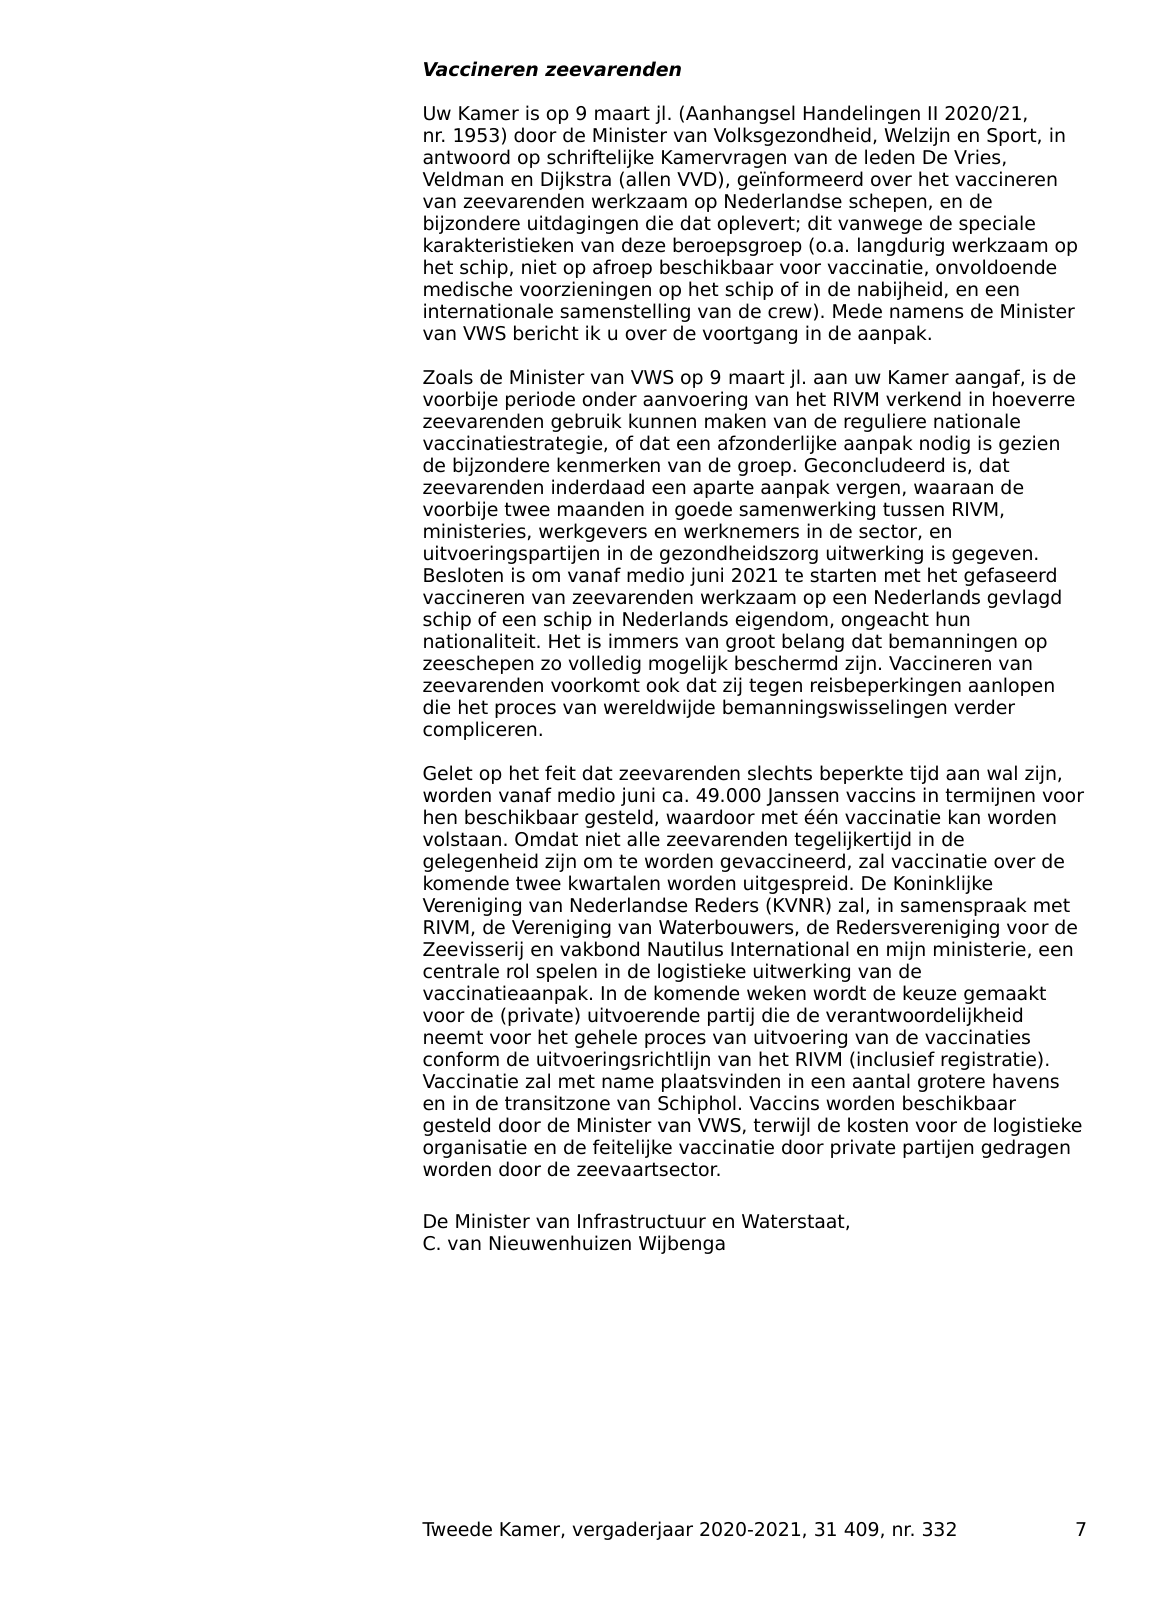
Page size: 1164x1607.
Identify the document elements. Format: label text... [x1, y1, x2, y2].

text Uw Kamer is op 9 maart jl. (Aanhangsel Handelingen II 2020/21, nr. 1953) door de Minister van Volksgezondheid, Welzijn en Sport, in antwoord op schriftelijke Kamervragen van de leden De Vries, Veldman en Dijkstra (allen VVD), geïnformeerd over het vaccineren van zeevarenden werkzaam op Nederlandse schepen, en de bijzondere uitdagingen die dat oplevert; dit vanwege de speciale karakteristieken van deze beroepsgroep (o.a. langdurig werkzaam op het schip, niet op afroep beschikbaar voor vaccinatie, onvoldoende medische voorzieningen op het schip of in de nabijheid, en een internationale samenstelling van de crew). Mede namens de Minister van VWS bericht ik u over de voortgang in de aanpak. [422, 103, 1087, 345]
text Zoals de Minister van VWS op 9 maart jl. aan uw Kamer aangaf, is de voorbije periode onder aanvoering van het RIVM verkend in hoeverre zeevarenden gebruik kunnen maken van de reguliere nationale vaccinatiestrategie, of dat een afzonderlijke aanpak nodig is gezien de bijzondere kenmerken van de groep. Geconcludeerd is, dat zeevarenden inderdaad een aparte aanpak vergen, waaraan de voorbije twee maanden in goede samenwerking tussen RIVM, ministeries, werkgevers en werknemers in de sector, en uitvoeringspartijen in de gezondheidszorg uitwerking is gegeven. Besloten is om vanaf medio juni 2021 te starten met het gefaseerd vaccineren van zeevarenden werkzaam op een Nederlands gevlagd schip of een schip in Nederlands eigendom, ongeacht hun nationaliteit. Het is immers van groot belang dat bemanningen op zeeschepen zo volledig mogelijk beschermd zijn. Vaccineren van zeevarenden voorkomt ook dat zij tegen reisbeperkingen aanlopen die het proces van wereldwijde bemanningswisselingen verder compliceren. [422, 367, 1087, 741]
subtitle Vaccineren zeevarenden [422, 59, 1087, 81]
text De Minister van Infrastructuur en Waterstaat, C. van Nieuwenhuizen Wijbenga [422, 1211, 1087, 1254]
text Gelet op het feit dat zeevarenden slechts beperkte tijd aan wal zijn, worden vanaf medio juni ca. 49.000 Janssen vaccins in termijnen voor hen beschikbaar gesteld, waardoor met één vaccinatie kan worden volstaan. Omdat niet alle zeevarenden tegelijkertijd in de gelegenheid zijn om te worden gevaccineerd, zal vaccinatie over de komende twee kwartalen worden uitgespreid. De Koninklijke Vereniging van Nederlandse Reders (KVNR) zal, in samenspraak met RIVM, de Vereniging van Waterbouwers, de Redersvereniging voor de Zeevisserij en vakbond Nautilus International en mijn ministerie, een centrale rol spelen in de logistieke uitwerking van de vaccinatieaanpak. In de komende weken wordt de keuze gemaakt voor de (private) uitvoerende partij die de verantwoordelijkheid neemt voor het gehele proces van uitvoering van de vaccinaties conform de uitvoeringsrichtlijn van het RIVM (inclusief registratie). Vaccinatie zal met name plaatsvinden in een aantal grotere havens en in de transitzone van Schiphol. Vaccins worden beschikbaar gesteld door de Minister van VWS, terwijl de kosten voor de logistieke organisatie en de feitelijke vaccinatie door private partijen gedragen worden door de zeevaartsector. [422, 763, 1087, 1181]
